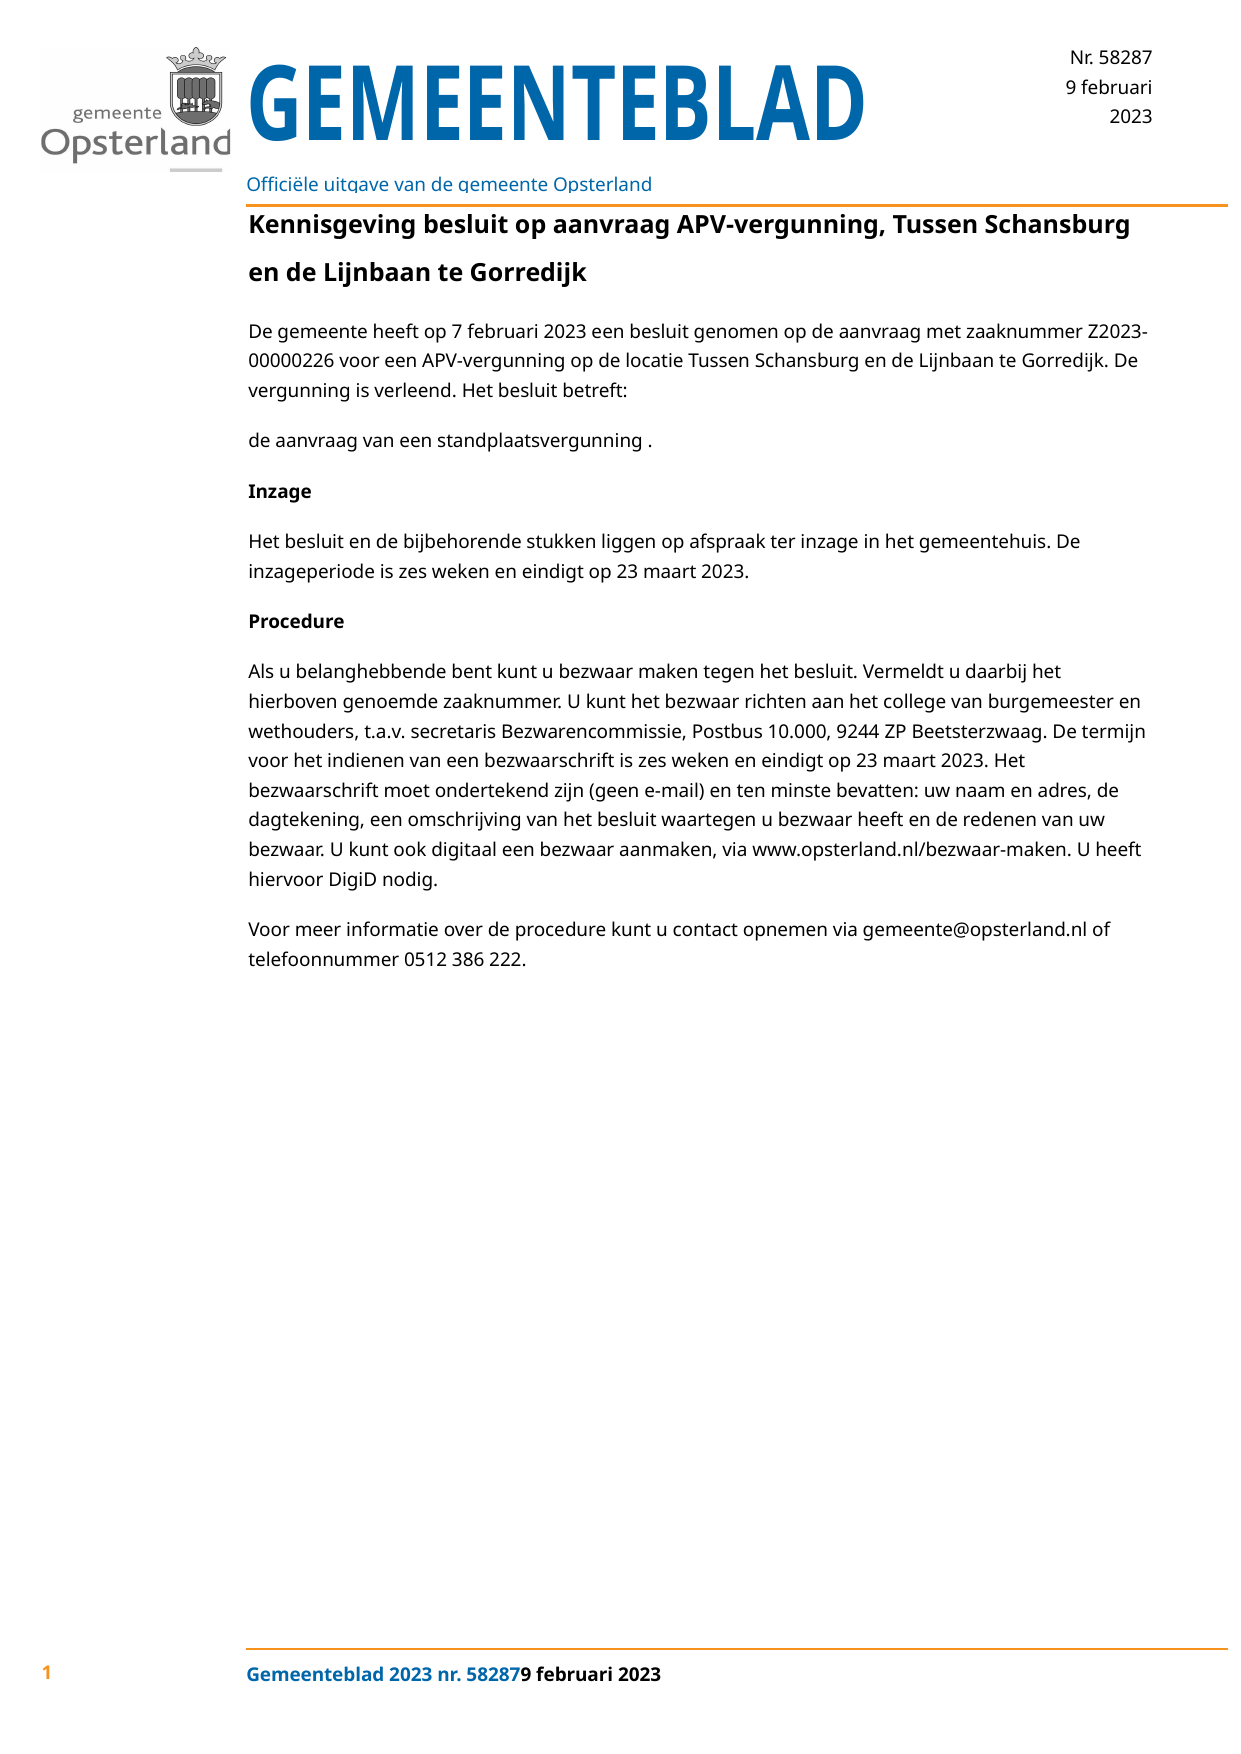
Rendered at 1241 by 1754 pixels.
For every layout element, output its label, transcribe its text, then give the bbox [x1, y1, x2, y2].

text de aanvraag van een standplaatsvergunning . [248, 427, 1152, 453]
text Procedure [248, 608, 1152, 634]
picture [41, 47, 231, 172]
text Kennisgeving besluit op aanvraag APV-vergunning, Tussen Schansburg en de Lijnbaan te Gorredijk [248, 207, 1152, 288]
text Als u belanghebbende bent kunt u bezwaar maken tegen het besluit. Vermeldt u daarbij het hierboven genoemde zaaknummer. U kunt het bezwaar richten aan het college van burgemeester en wethouders, t.a.v. secretaris Bezwarencommissie, Postbus 10.000, 9244 ZP Beetsterzwaag. De termijn voor het indienen van een bezwaarschrift is zes weken en eindigt op 23 maart 2023. Het bezwaarschrift moet ondertekend zijn (geen e-mail) en ten minste bevatten: uw naam en adres, de dagtekening, een omschrijving van het besluit waartegen u bezwaar heeft en de redenen van uw bezwaar. U kunt ook digitaal een bezwaar aanmaken, via www.opsterland.nl/bezwaar-maken. U heeft hiervoor DigiD nodig. [248, 659, 1152, 892]
text Voor meer informatie over de procedure kunt u contact opnemen via gemeente@opsterland.nl of telefoonnummer 0512 386 222. [248, 916, 1152, 972]
text Het besluit en de bijbehorende stukken liggen op afspraak ter inzage in het gemeentehuis. De inzageperiode is zes weken en eindigt op 23 maart 2023. [248, 528, 1152, 584]
text Inzage [248, 478, 1152, 504]
text De gemeente heeft op 7 februari 2023 een besluit genomen op de aanvraag met zaaknummer Z2023-00000226 voor een APV-vergunning op de locatie Tussen Schansburg en de Lijnbaan te Gorredijk. De vergunning is verleend. Het besluit betreft: [248, 318, 1152, 403]
